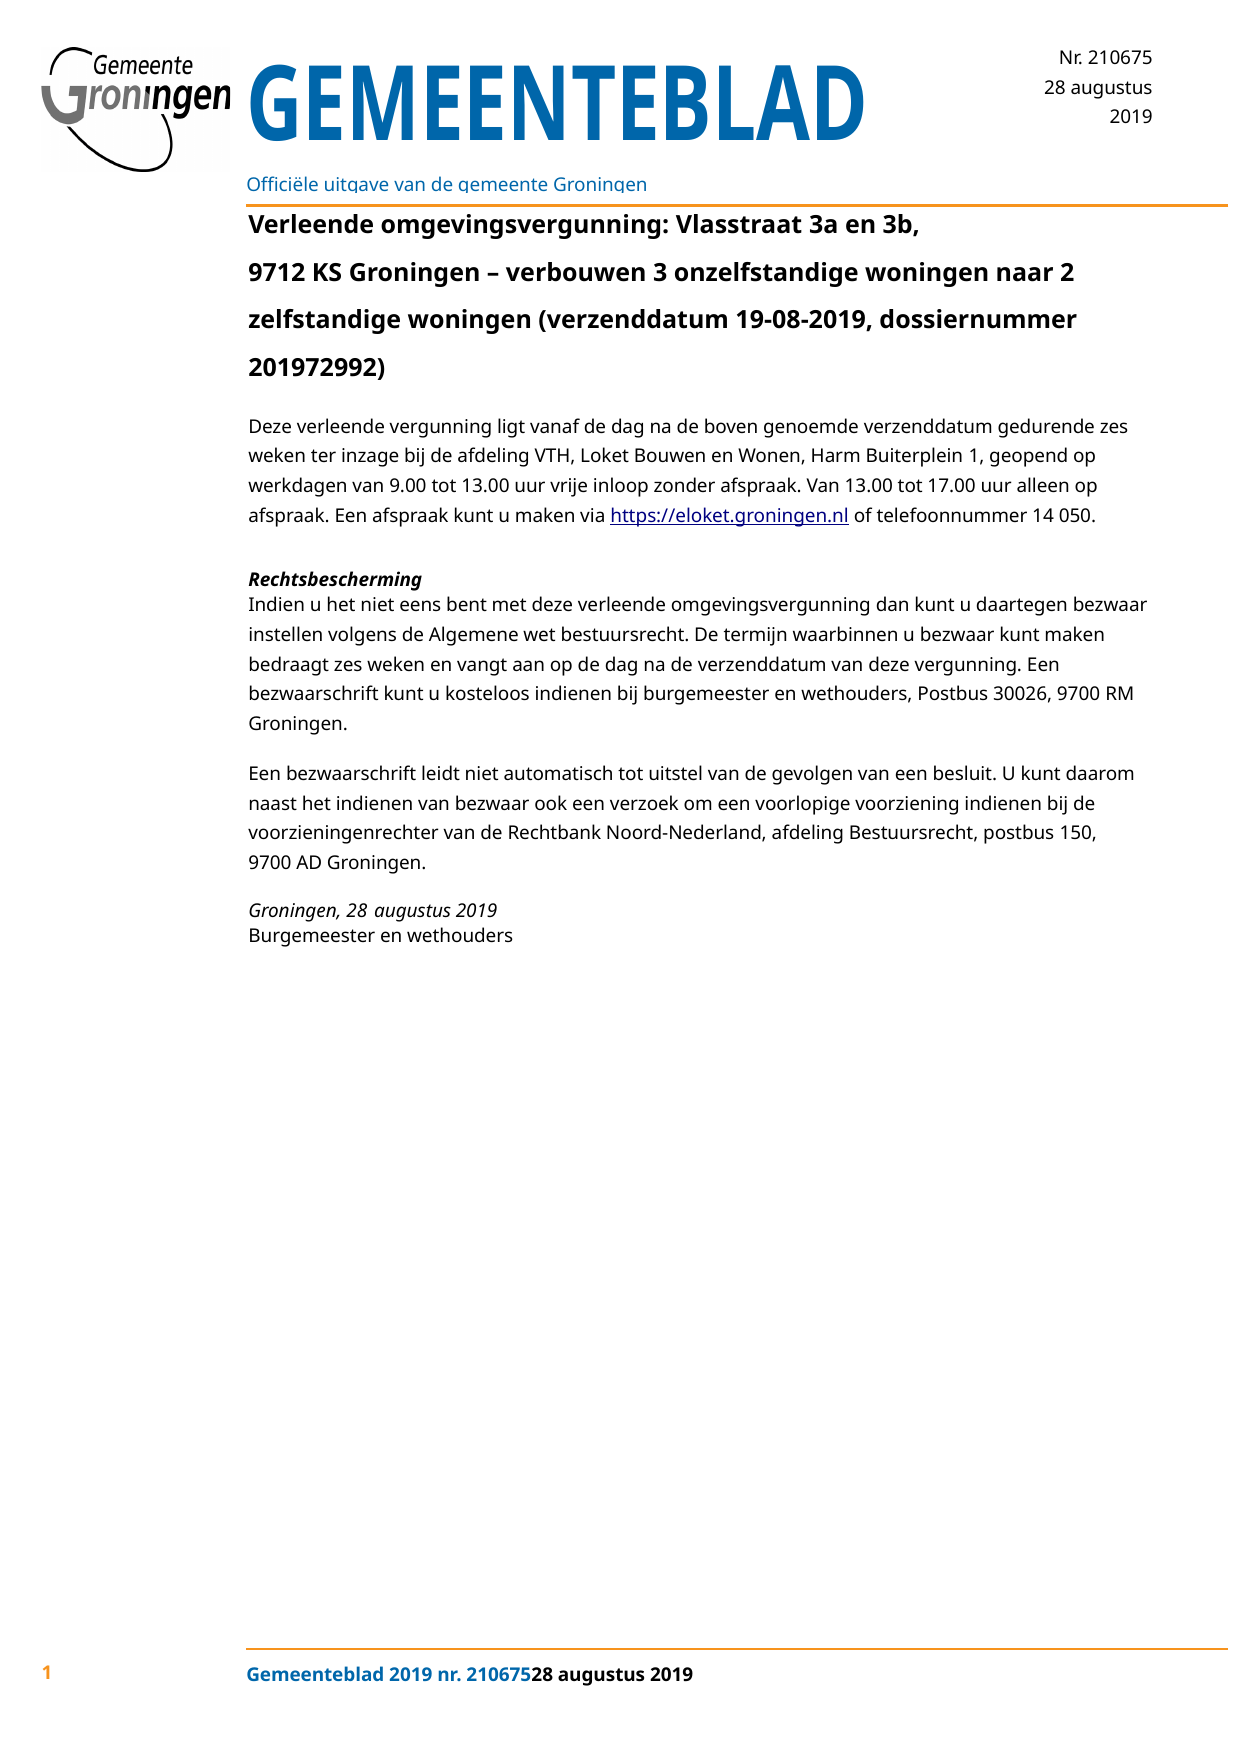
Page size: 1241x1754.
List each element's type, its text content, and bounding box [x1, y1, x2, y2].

text Deze verleende vergunning ligt vanaf de dag na de boven genoemde verzenddatum gedurende zes weken ter inzage bij de afdeling VTH, Loket Bouwen en Wonen, Harm Buiterplein 1, geopend op werkdagen van 9.00 tot 13.00 uur vrije inloop zonder afspraak. Van 13.00 tot 17.00 uur alleen op afspraak. Een afspraak kunt u maken via https://eloket.groningen.nl of telefoonnummer 14 050. [248, 413, 1152, 528]
text Een bezwaarschrift leidt niet automatisch tot uitstel van de gevolgen van een besluit. U kunt daarom naast het indienen van bezwaar ook een verzoek om een voorlopige voorziening indienen bij de voorzieningenrechter van de Rechtbank Noord-Nederland, afdeling Bestuursrecht, postbus 150, 9700 AD Groningen. [248, 760, 1152, 875]
picture [41, 47, 231, 172]
text Groningen, 28 augustus 2019 [248, 897, 1152, 923]
text Rechtsbescherming [248, 566, 1152, 592]
text Burgemeester en wethouders [248, 923, 1152, 948]
text Indien u het niet eens bent met deze verleende omgevingsvergunning dan kunt u daartegen bezwaar instellen volgens de Algemene wet bestuursrecht. De termijn waarbinnen u bezwaar kunt maken bedraagt zes weken en vangt aan op de dag na de verzenddatum van deze vergunning. Een bezwaarschrift kunt u kosteloos indienen bij burgemeester en wethouders, Postbus 30026, 9700 RM Groningen. [248, 592, 1152, 736]
text Verleende omgevingsvergunning: Vlasstraat 3a en 3b, 9712 KS Groningen – verbouwen 3 onzelfstandige woningen naar 2 zelfstandige woningen (verzenddatum 19-08-2019, dossiernummer 201972992) [248, 207, 1152, 384]
